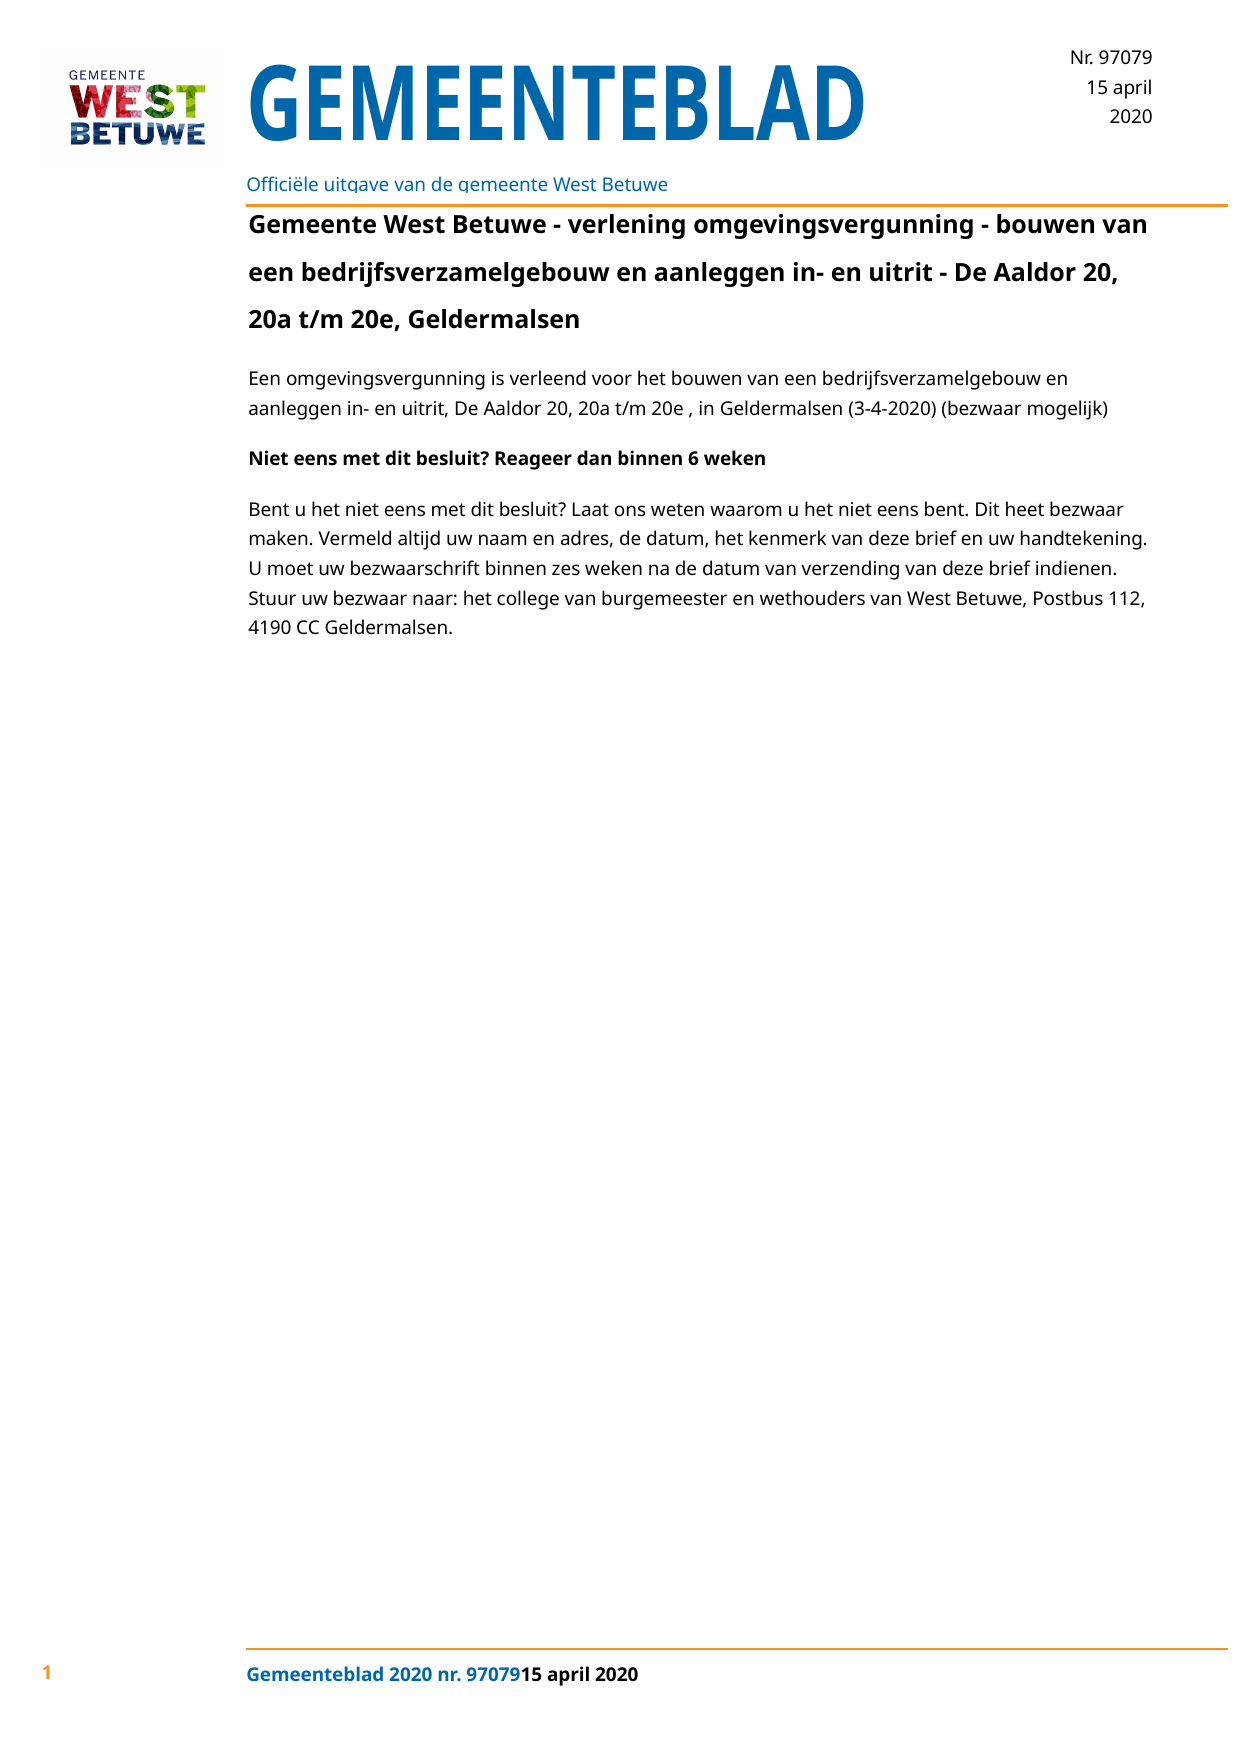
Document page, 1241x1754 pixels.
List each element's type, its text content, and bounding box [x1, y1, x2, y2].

picture [41, 47, 231, 172]
text Gemeente West Betuwe - verlening omgevingsvergunning - bouwen van een bedrijfsverzamelgebouw en aanleggen in- en uitrit - De Aaldor 20, 20a t/m 20e, Geldermalsen [248, 207, 1152, 336]
text Bent u het niet eens met dit besluit? Laat ons weten waarom u het niet eens bent. Dit heet bezwaar maken. Vermeld altijd uw naam en adres, de datum, het kenmerk van deze brief en uw handtekening. U moet uw bezwaarschrift binnen zes weken na de datum van verzending van deze brief indienen. Stuur uw bezwaar naar: het college van burgemeester en wethouders van West Betuwe, Postbus 112, 4190 CC Geldermalsen. [248, 496, 1152, 640]
text Een omgevingsvergunning is verleend voor het bouwen van een bedrijfsverzamelgebouw en aanleggen in- en uitrit, De Aaldor 20, 20a t/m 20e , in Geldermalsen (3-4-2020) (bezwaar mogelijk) [248, 366, 1152, 421]
text Niet eens met dit besluit? Reageer dan binnen 6 weken [248, 446, 1152, 471]
